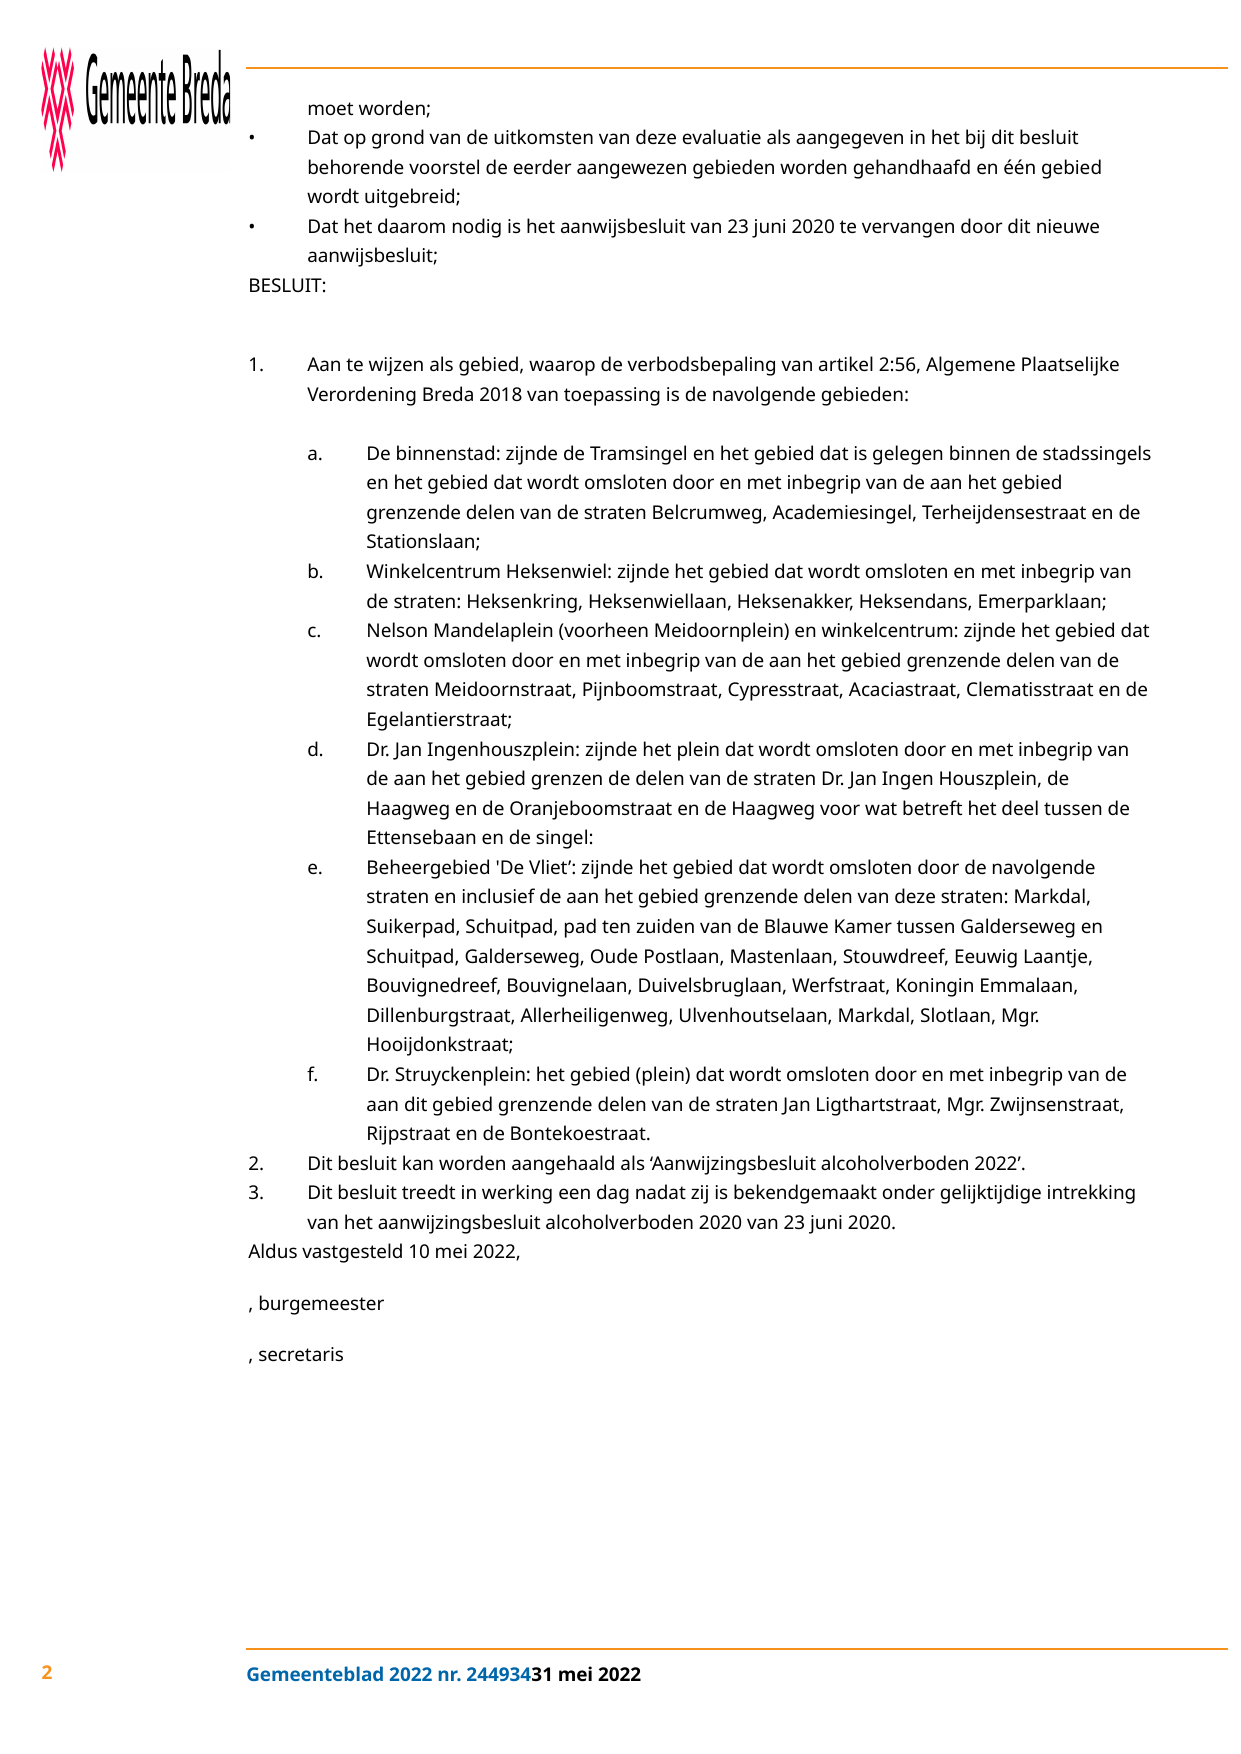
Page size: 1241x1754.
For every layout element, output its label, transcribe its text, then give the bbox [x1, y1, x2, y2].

list moet worden; [248, 95, 1152, 121]
picture [41, 47, 231, 172]
list Dat het daarom nodig is het aanwijsbesluit van 23 juni 2020 te vervangen door dit nieuwe aanwijsbesluit; [248, 213, 1152, 268]
list Dr. Jan Ingenhouszplein: zijnde het plein dat wordt omsloten door en met inbegrip van de aan het gebied grenzen de delen van de straten Dr. Jan Ingen Houszplein, de Haagweg en de Oranjeboomstraat en de Haagweg voor wat betreft het deel tussen de Ettensebaan en de singel: [307, 736, 1152, 850]
list Winkelcentrum Heksenwiel: zijnde het gebied dat wordt omsloten en met inbegrip van de straten: Heksenkring, Heksenwiellaan, Heksenakker, Heksendans, Emerparklaan; [307, 558, 1152, 613]
list Beheergebied 'De Vliet’: zijnde het gebied dat wordt omsloten door de navolgende straten en inclusief de aan het gebied grenzende delen van deze straten: Markdal, Suikerpad, Schuitpad, pad ten zuiden van de Blauwe Kamer tussen Galderseweg en Schuitpad, Galderseweg, Oude Postlaan, Mastenlaan, Stouwdreef, Eeuwig Laantje, Bouvignedreef, Bouvignelaan, Duivelsbruglaan, Werfstraat, Koningin Emmalaan, Dillenburgstraat, Allerheiligenweg, Ulvenhoutselaan, Markdal, Slotlaan, Mgr. Hooijdonkstraat; [307, 854, 1152, 1057]
text , burgemeester [248, 1290, 1152, 1316]
list Dit besluit treedt in werking een dag nadat zij is bekendgemaakt onder gelijktijdige intrekking van het aanwijzingsbesluit alcoholverboden 2020 van 23 juni 2020. [248, 1179, 1152, 1235]
text Aldus vastgesteld 10 mei 2022, [248, 1239, 1152, 1264]
text BESLUIT: [248, 272, 1152, 298]
list Nelson Mandelaplein (voorheen Meidoornplein) en winkelcentrum: zijnde het gebied dat wordt omsloten door en met inbegrip van de aan het gebied grenzende delen van de straten Meidoornstraat, Pijnboomstraat, Cypresstraat, Acaciastraat, Clematisstraat en de Egelantierstraat; [307, 617, 1152, 732]
list Dit besluit kan worden aangehaald als ‘Aanwijzingsbesluit alcoholverboden 2022’. [248, 1150, 1152, 1176]
list Dr. Struyckenplein: het gebied (plein) dat wordt omsloten door en met inbegrip van de aan dit gebied grenzende delen van de straten Jan Ligthartstraat, Mgr. Zwijnsenstraat, Rijpstraat en de Bontekoestraat. [307, 1061, 1152, 1146]
list Dat op grond van de uitkomsten van deze evaluatie als aangegeven in het bij dit besluit behorende voorstel de eerder aangewezen gebieden worden gehandhaafd en één gebied wordt uitgebreid; [248, 124, 1152, 209]
list De binnenstad: zijnde de Tramsingel en het gebied dat is gelegen binnen de stadssingels en het gebied dat wordt omsloten door en met inbegrip van de aan het gebied grenzende delen van de straten Belcrumweg, Academiesingel, Terheijdensestraat en de Stationslaan; [307, 440, 1152, 554]
text , secretaris [248, 1342, 1152, 1367]
list Aan te wijzen als gebied, waarop de verbodsbepaling van artikel 2:56, Algemene Plaatselijke Verordening Breda 2018 van toepassing is de navolgende gebieden: [248, 351, 1152, 406]
